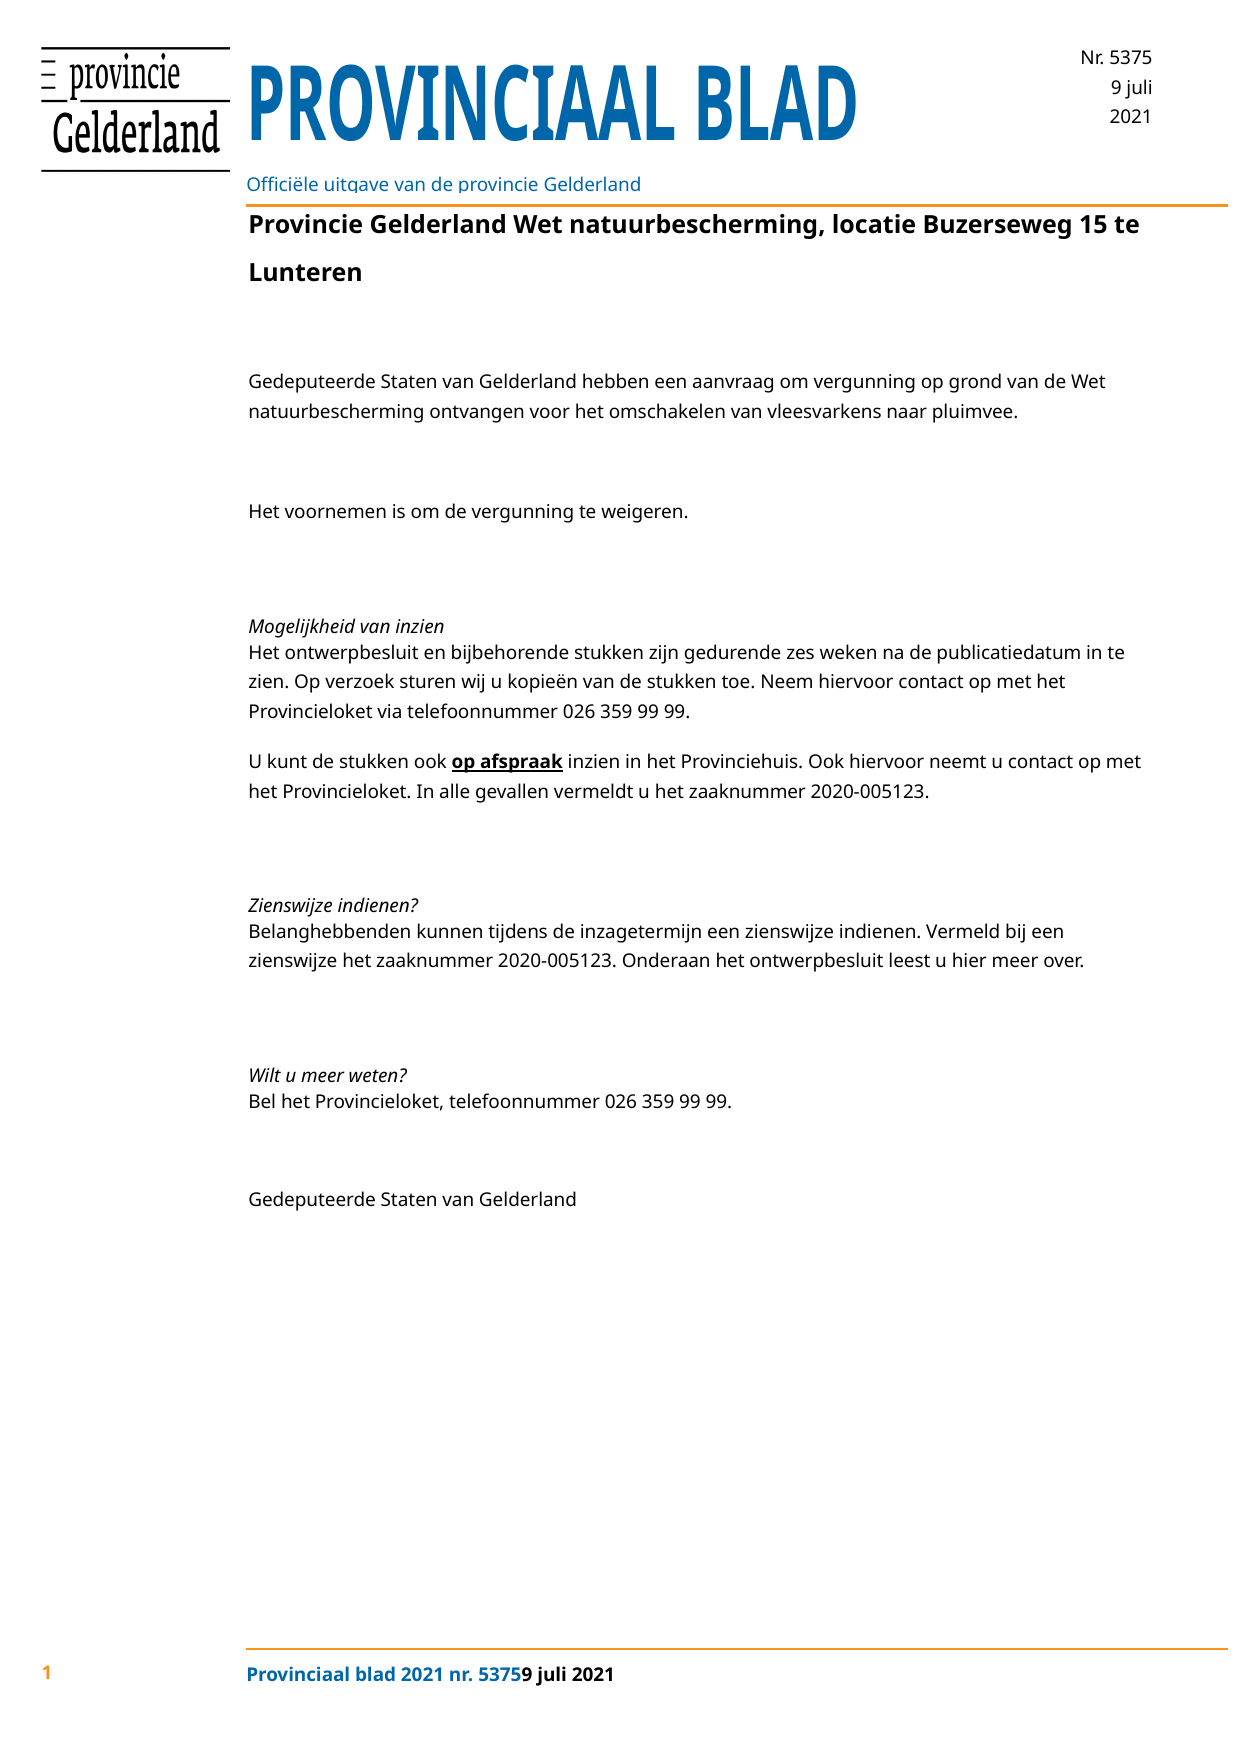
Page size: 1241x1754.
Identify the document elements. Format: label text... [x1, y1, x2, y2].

text Het voornemen is om de vergunning te weigeren. [248, 499, 1152, 524]
text U kunt de stukken ook op afspraak inzien in het Provinciehuis. Ook hiervoor neemt u contact op met het Provincieloket. In alle gevallen vermeldt u het zaaknummer 2020-005123. [248, 748, 1152, 804]
text Zienswijze indienen? [248, 892, 1152, 918]
text Gedeputeerde Staten van Gelderland [248, 1186, 1152, 1212]
text Gedeputeerde Staten van Gelderland hebben een aanvraag om vergunning op grond van de Wet natuurbescherming ontvangen voor het omschakelen van vleesvarkens naar pluimvee. [248, 368, 1152, 424]
text Mogelijkheid van inzien [248, 613, 1152, 639]
text Provincie Gelderland Wet natuurbescherming, locatie Buzerseweg 15 te Lunteren [248, 207, 1152, 288]
picture [41, 47, 231, 172]
text Belanghebbenden kunnen tijdens de inzagetermijn een zienswijze indienen. Vermeld bij een zienswijze het zaaknummer 2020-005123. Onderaan het ontwerpbesluit leest u hier meer over. [248, 918, 1152, 973]
text Bel het Provincieloket, telefoonnummer 026 359 99 99. [248, 1088, 1152, 1113]
text Het ontwerpbesluit en bijbehorende stukken zijn gedurende zes weken na de publicatiedatum in te zien. Op verzoek sturen wij u kopieën van de stukken toe. Neem hiervoor contact op met het Provincieloket via telefoonnummer 026 359 99 99. [248, 639, 1152, 724]
text Wilt u meer weten? [248, 1062, 1152, 1088]
